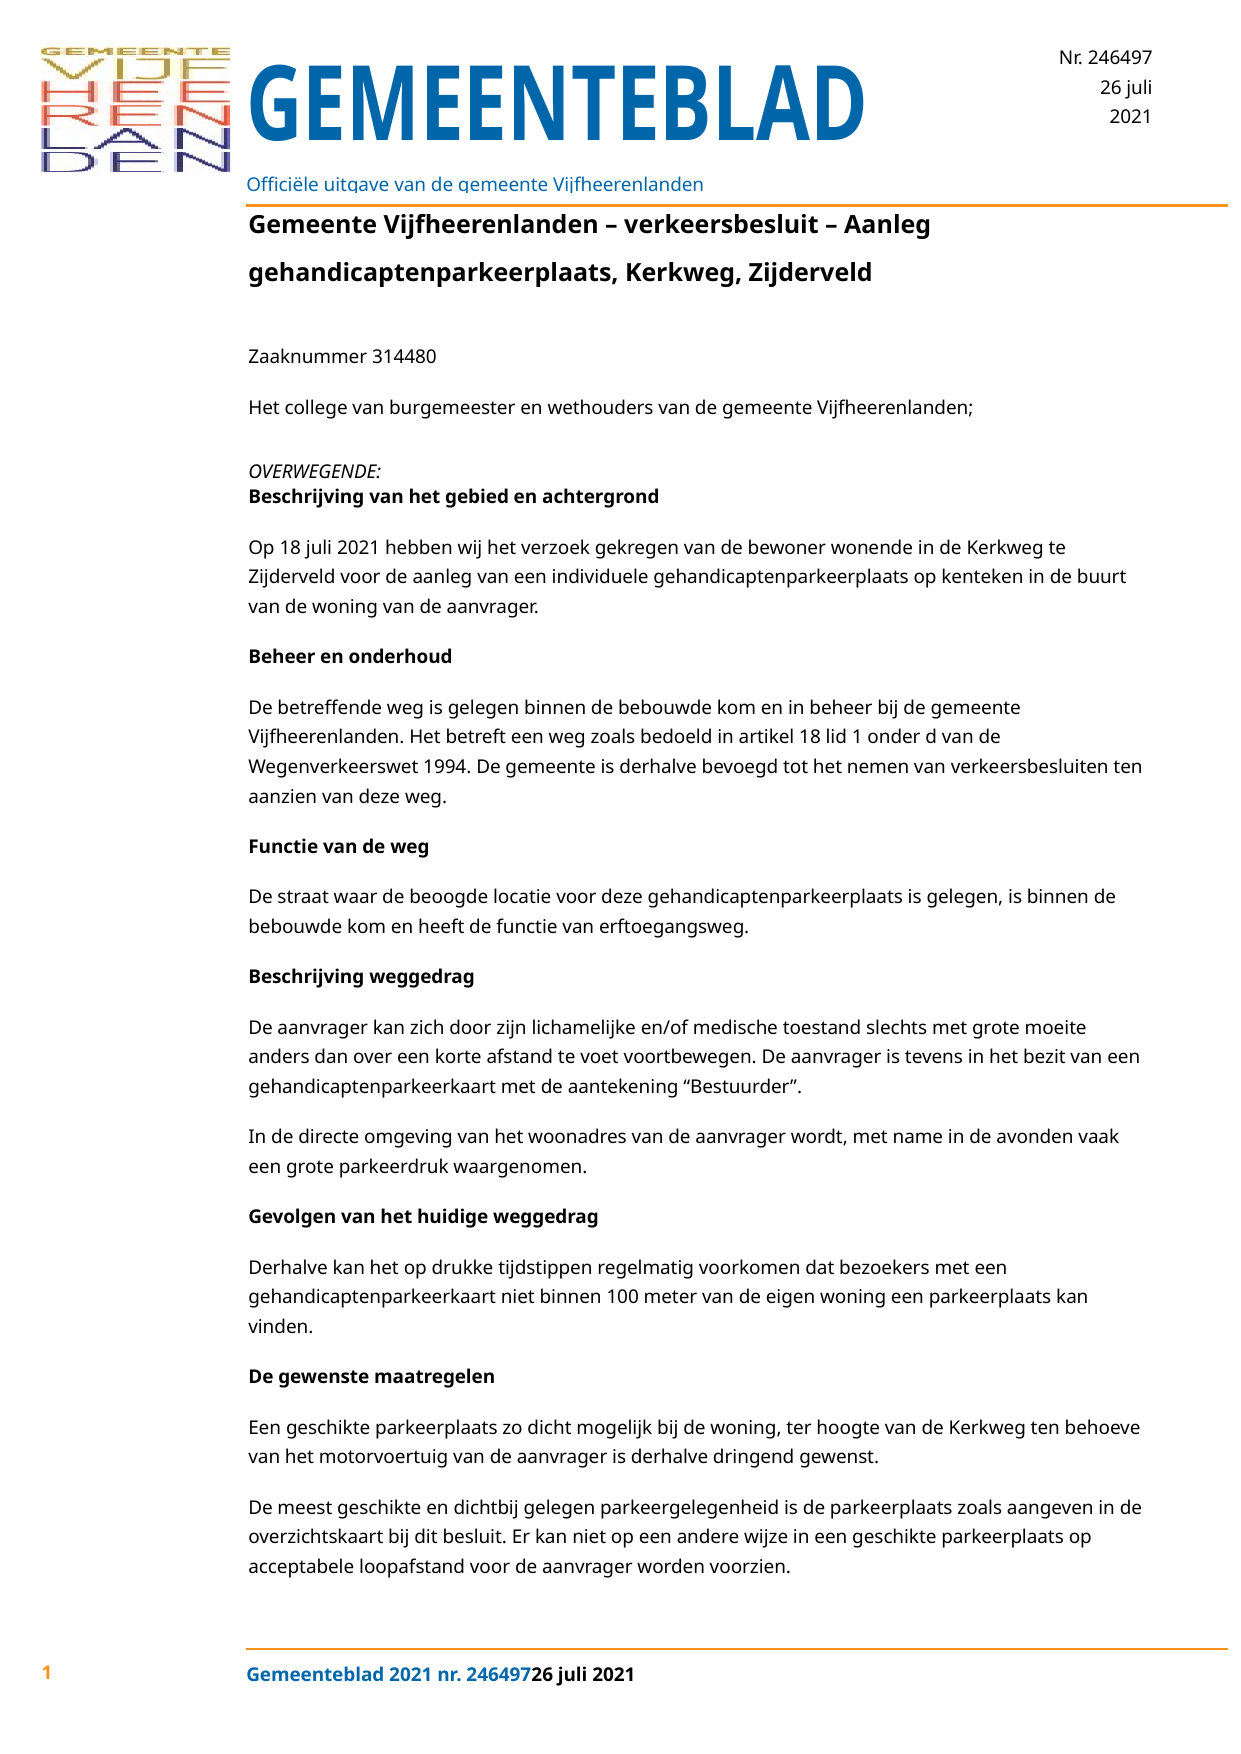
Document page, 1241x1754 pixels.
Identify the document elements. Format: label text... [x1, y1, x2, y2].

text Gevolgen van het huidige weggedrag [248, 1204, 1152, 1229]
text Beschrijving van het gebied en achtergrond [248, 484, 1152, 509]
text OVERWEGENDE: [248, 458, 1152, 484]
text Beheer en onderhoud [248, 644, 1152, 669]
text Functie van de weg [248, 833, 1152, 859]
text Beschrijving weggedrag [248, 964, 1152, 989]
picture [41, 47, 231, 172]
text De aanvrager kan zich door zijn lichamelijke en/of medische toestand slechts met grote moeite anders dan over een korte afstand te voet voortbewegen. De aanvrager is tevens in het bezit van een gehandicaptenparkeerkaart met de aantekening “Bestuurder”. [248, 1014, 1152, 1099]
text Zaaknummer 314480 [248, 344, 1152, 369]
text Op 18 juli 2021 hebben wij het verzoek gekregen van de bewoner wonende in de Kerkweg te Zijderveld voor de aanleg van een individuele gehandicaptenparkeerplaats op kenteken in de buurt van de woning van de aanvrager. [248, 534, 1152, 619]
text Derhalve kan het op drukke tijdstippen regelmatig voorkomen dat bezoekers met een gehandicaptenparkeerkaart niet binnen 100 meter van de eigen woning een parkeerplaats kan vinden. [248, 1254, 1152, 1339]
text In de directe omgeving van het woonadres van de aanvrager wordt, met name in de avonden vaak een grote parkeerdruk waargenomen. [248, 1124, 1152, 1179]
text De meest geschikte en dichtbij gelegen parkeergelegenheid is de parkeerplaats zoals aangeven in de overzichtskaart bij dit besluit. Er kan niet op een andere wijze in een geschikte parkeerplaats op acceptabele loopafstand voor de aanvrager worden voorzien. [248, 1494, 1152, 1579]
text De betreffende weg is gelegen binnen de bebouwde kom en in beheer bij de gemeente Vijfheerenlanden. Het betreft een weg zoals bedoeld in artikel 18 lid 1 onder d van de Wegenverkeerswet 1994. De gemeente is derhalve bevoegd tot het nemen van verkeersbesluiten ten aanzien van deze weg. [248, 694, 1152, 809]
text De straat waar de beoogde locatie voor deze gehandicaptenparkeerplaats is gelegen, is binnen de bebouwde kom en heeft de functie van erftoegangsweg. [248, 884, 1152, 939]
text De gewenste maatregelen [248, 1364, 1152, 1389]
text Gemeente Vijfheerenlanden – verkeersbesluit – Aanleg gehandicaptenparkeerplaats, Kerkweg, Zijderveld [248, 207, 1152, 288]
text Het college van burgemeester en wethouders van de gemeente Vijfheerenlanden; [248, 394, 1152, 420]
text Een geschikte parkeerplaats zo dicht mogelijk bij de woning, ter hoogte van de Kerkweg ten behoeve van het motorvoertuig van de aanvrager is derhalve dringend gewenst. [248, 1414, 1152, 1469]
